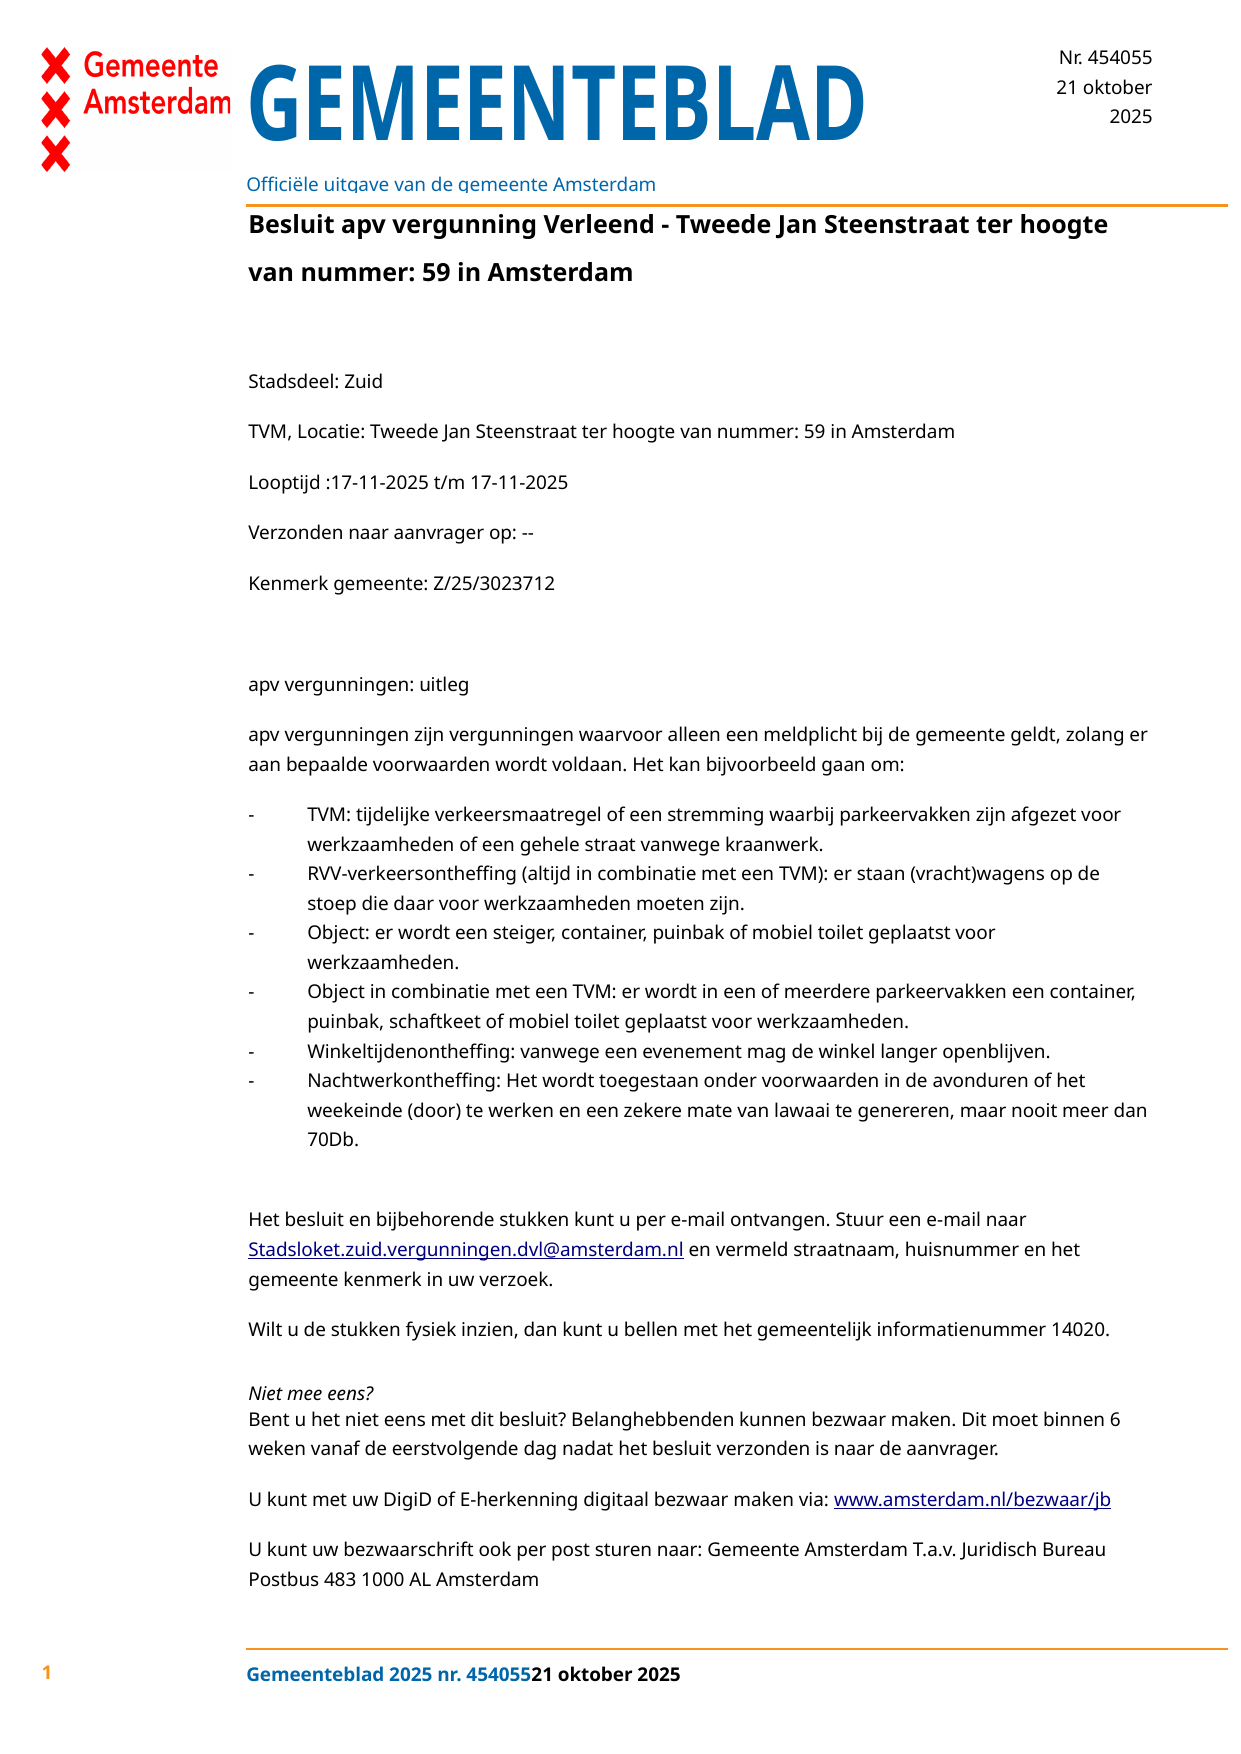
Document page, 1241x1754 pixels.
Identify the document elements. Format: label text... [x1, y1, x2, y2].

text U kunt met uw DigiD of E-herkenning digitaal bezwaar maken via: www.amsterdam.nl/bezwaar/jb [248, 1486, 1152, 1512]
text Stadsdeel: Zuid [248, 368, 1152, 394]
list TVM: tijdelijke verkeersmaatregel of een stremming waarbij parkeervakken zijn afgezet voor werkzaamheden of een gehele straat vanwege kraanwerk. [248, 801, 1152, 857]
text U kunt uw bezwaarschrift ook per post sturen naar: Gemeente Amsterdam T.a.v. Juridisch Bureau Postbus 483 1000 AL Amsterdam [248, 1536, 1152, 1592]
text Het besluit en bijbehorende stukken kunt u per e-mail ontvangen. Stuur een e-mail naar Stadsloket.zuid.vergunningen.dvl@amsterdam.nl en vermeld straatnaam, huisnummer en het gemeente kenmerk in uw verzoek. [248, 1207, 1152, 1292]
list Object: er wordt een steiger, container, puinbak of mobiel toilet geplaatst voor werkzaamheden. [248, 919, 1152, 975]
text Wilt u de stukken fysiek inzien, dan kunt u bellen met het gemeentelijk informatienummer 14020. [248, 1316, 1152, 1342]
text apv vergunningen: uitleg [248, 671, 1152, 697]
text Besluit apv vergunning Verleend - Tweede Jan Steenstraat ter hoogte van nummer: 59 in Amsterdam [248, 207, 1152, 288]
list RVV-verkeersontheffing (altijd in combinatie met een TVM): er staan (vracht)wagens op de stoep die daar voor werkzaamheden moeten zijn. [248, 860, 1152, 916]
picture [41, 47, 231, 172]
text TVM, Locatie: Tweede Jan Steenstraat ter hoogte van nummer: 59 in Amsterdam [248, 419, 1152, 444]
text Bent u het niet eens met dit besluit? Belanghebbenden kunnen bezwaar maken. Dit moet binnen 6 weken vanaf de eerstvolgende dag nadat het besluit verzonden is naar de aanvrager. [248, 1406, 1152, 1461]
text apv vergunningen zijn vergunningen waarvoor alleen een meldplicht bij de gemeente geldt, zolang er aan bepaalde voorwaarden wordt voldaan. Het kan bijvoorbeeld gaan om: [248, 721, 1152, 777]
list Object in combinatie met een TVM: er wordt in een of meerdere parkeervakken een container, puinbak, schaftkeet of mobiel toilet geplaatst voor werkzaamheden. [248, 979, 1152, 1034]
text Niet mee eens? [248, 1380, 1152, 1406]
list Nachtwerkontheffing: Het wordt toegestaan onder voorwaarden in de avonduren of het weekeinde (door) te werken en een zekere mate van lawaai te genereren, maar nooit meer dan 70Db. [248, 1067, 1152, 1152]
list Winkeltijdenontheffing: vanwege een evenement mag de winkel langer openblijven. [248, 1038, 1152, 1064]
text Kenmerk gemeente: Z/25/3023712 [248, 570, 1152, 596]
text Verzonden naar aanvrager op: -- [248, 519, 1152, 545]
text Looptijd :17-11-2025 t/m 17-11-2025 [248, 469, 1152, 495]
